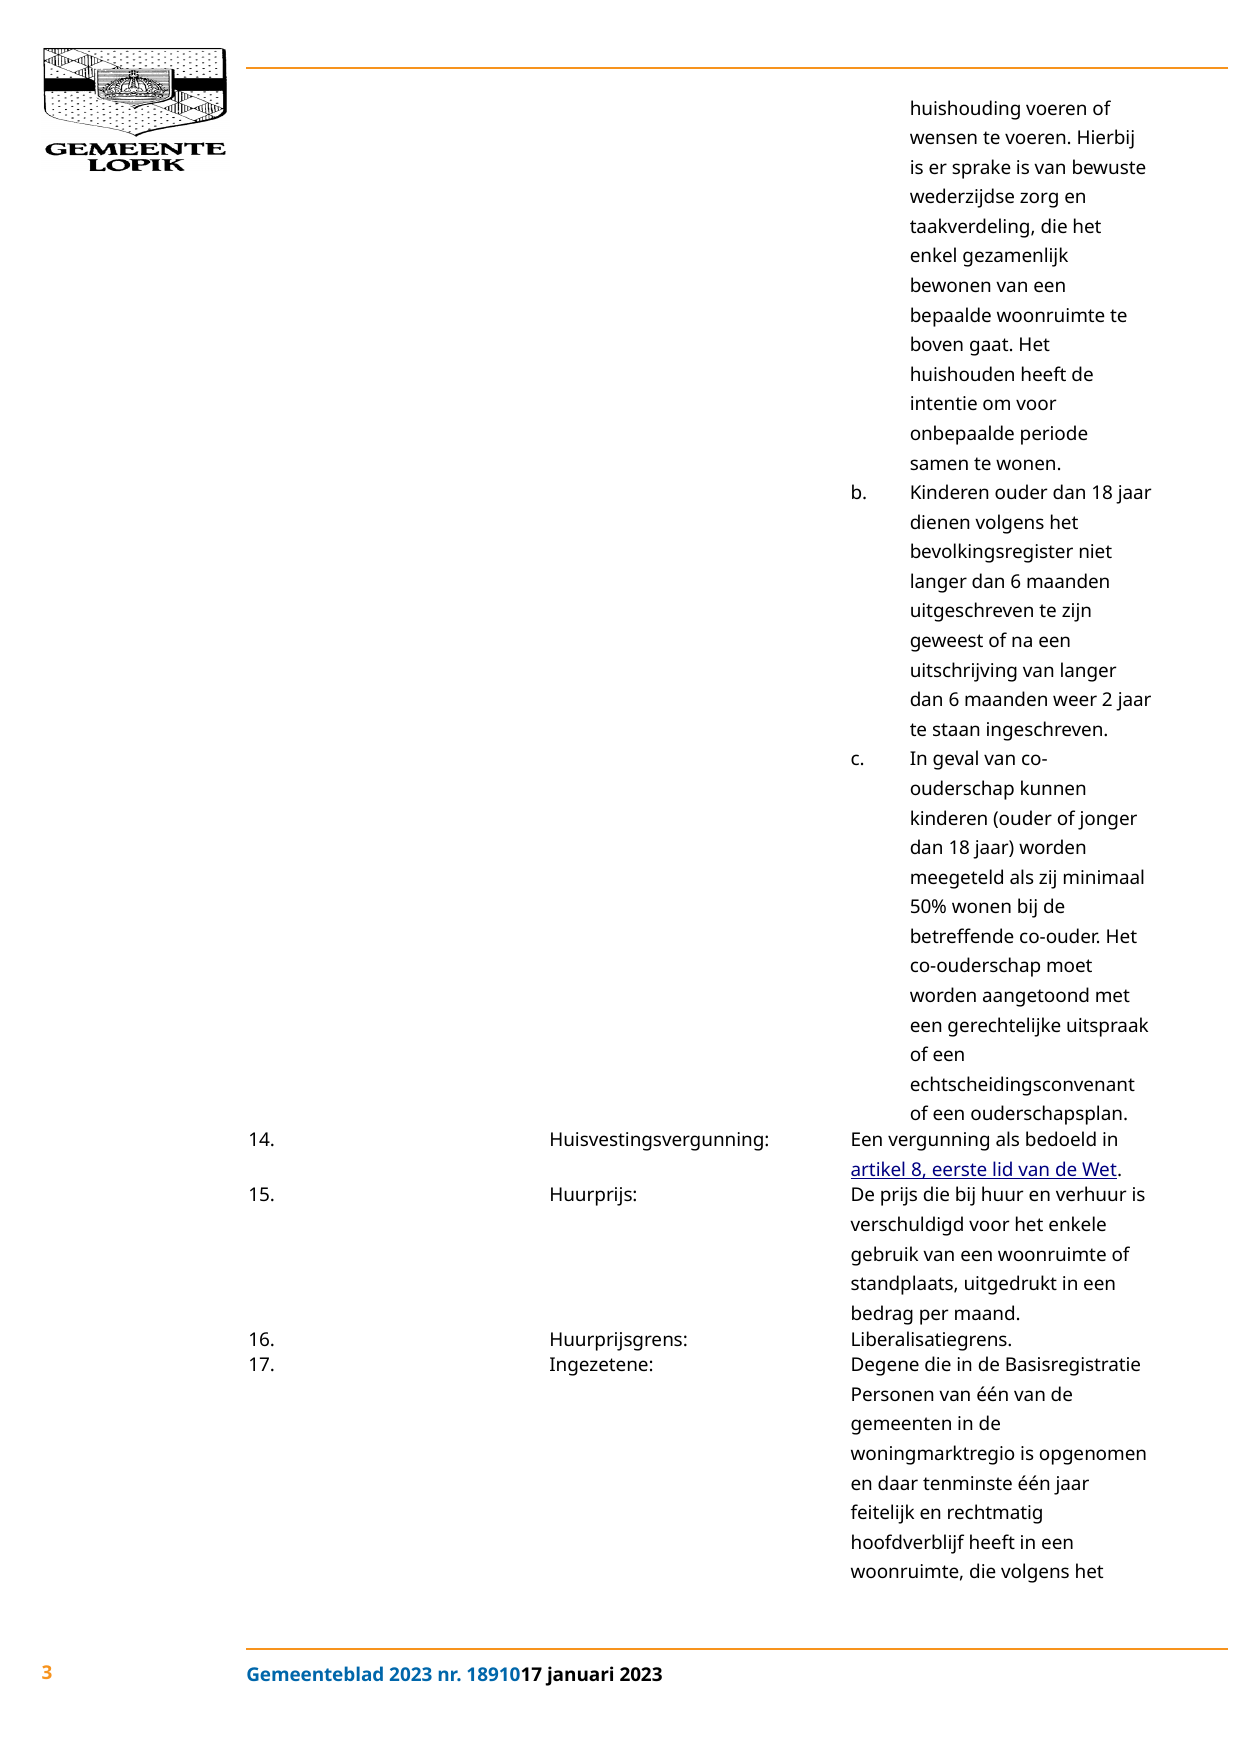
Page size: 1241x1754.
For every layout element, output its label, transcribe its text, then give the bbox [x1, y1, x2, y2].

table_cell Huurprijsgrens: [549, 1326, 850, 1351]
picture [41, 47, 231, 172]
table_cell Degene die in de Basisregistratie Personen van één van de gemeenten in de woningmarktregio is opgenomen en daar tenminste één jaar feitelijk en rechtmatig hoofdverblijf heeft in een woonruimte, die volgens het [850, 1351, 1152, 1584]
table_cell [248, 95, 549, 1126]
table_cell Huurprijs: [549, 1182, 850, 1326]
table_cell [549, 95, 850, 1126]
table_cell Ingezetene: [549, 1351, 850, 1584]
table_cell 17. [248, 1351, 549, 1584]
table_cell Liberalisatiegrens. [850, 1326, 1152, 1351]
table_cell Huisvestingsvergunning: [549, 1126, 850, 1182]
table_cell 14. [248, 1126, 549, 1182]
table_cell 15. [248, 1182, 549, 1326]
table_cell Een vergunning als bedoeld in artikel 8, eerste lid van de Wet. [850, 1126, 1152, 1182]
table_cell huishouding voeren of wensen te voeren. Hierbij is er sprake is van bewuste wederzijdse zorg en taakverdeling, die het enkel gezamenlijk bewonen van een bepaalde woonruimte te boven gaat. Het huishouden heeft de intentie om voor onbepaalde periode samen te wonen. Kinderen ouder dan 18 jaar dienen volgens het bevolkingsregister niet langer dan 6 maanden uitgeschreven te zijn geweest of na een uitschrijving van langer dan 6 maanden weer 2 jaar te staan ingeschreven. In geval van co-ouderschap kunnen kinderen (ouder of jonger dan 18 jaar) worden meegeteld als zij minimaal 50% wonen bij de betreffende co-ouder. Het co-ouderschap moet worden aangetoond met een gerechtelijke uitspraak of een echtscheidingsconvenant of een ouderschapsplan. [850, 95, 1152, 1126]
table_cell 16. [248, 1326, 549, 1351]
table_cell De prijs die bij huur en verhuur is verschuldigd voor het enkele gebruik van een woonruimte of standplaats, uitgedrukt in een bedrag per maand. [850, 1182, 1152, 1326]
